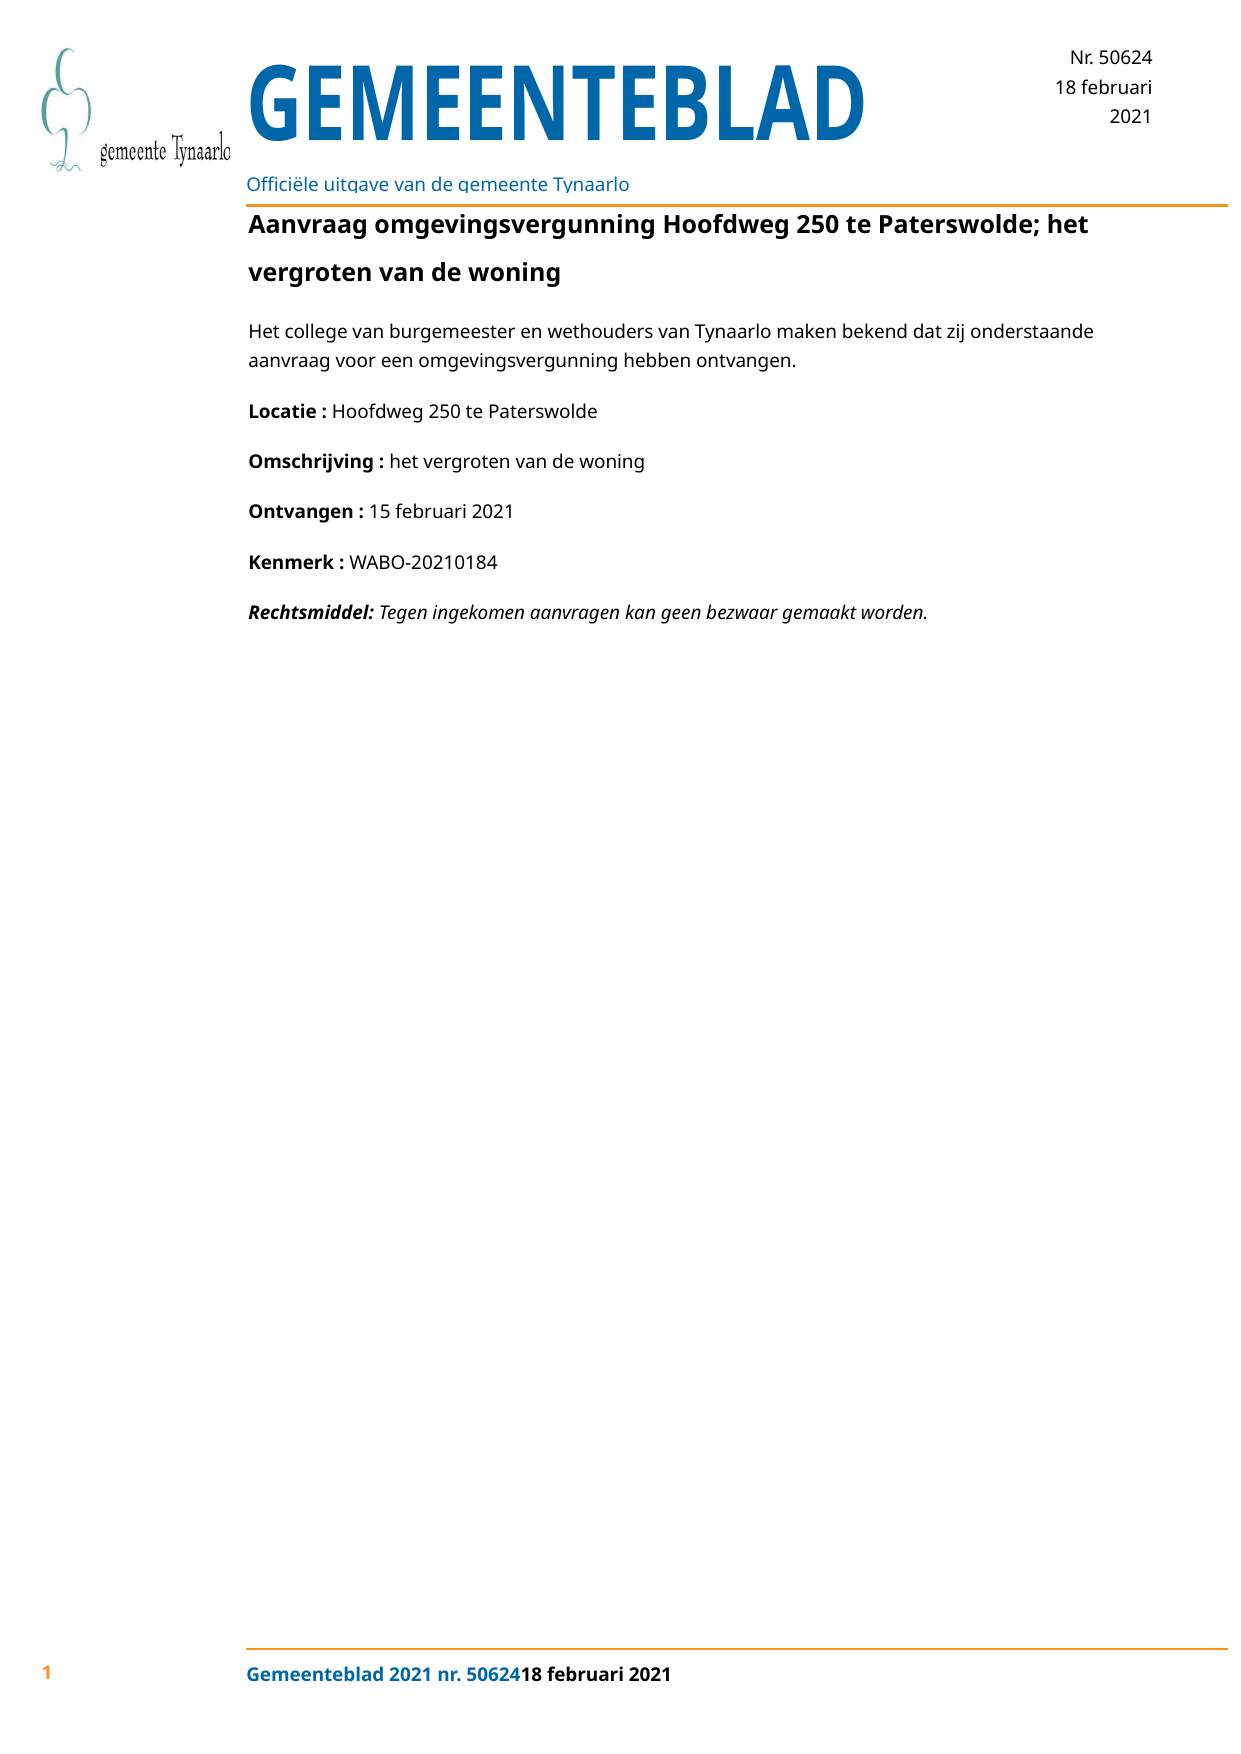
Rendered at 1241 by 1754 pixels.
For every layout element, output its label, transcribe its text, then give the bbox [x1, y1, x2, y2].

text Rechtsmiddel: Tegen ingekomen aanvragen kan geen bezwaar gemaakt worden. [248, 599, 1152, 625]
text Het college van burgemeester en wethouders van Tynaarlo maken bekend dat zij onderstaande aanvraag voor een omgevingsvergunning hebben ontvangen. [248, 318, 1152, 373]
text Omschrijving : het vergroten van de woning [248, 448, 1152, 474]
text Locatie : Hoofdweg 250 te Paterswolde [248, 398, 1152, 424]
text Kenmerk : WABO-20210184 [248, 549, 1152, 575]
text Aanvraag omgevingsvergunning Hoofdweg 250 te Paterswolde; het vergroten van de woning [248, 207, 1152, 288]
text Ontvangen : 15 februari 2021 [248, 499, 1152, 524]
picture [41, 47, 231, 172]
